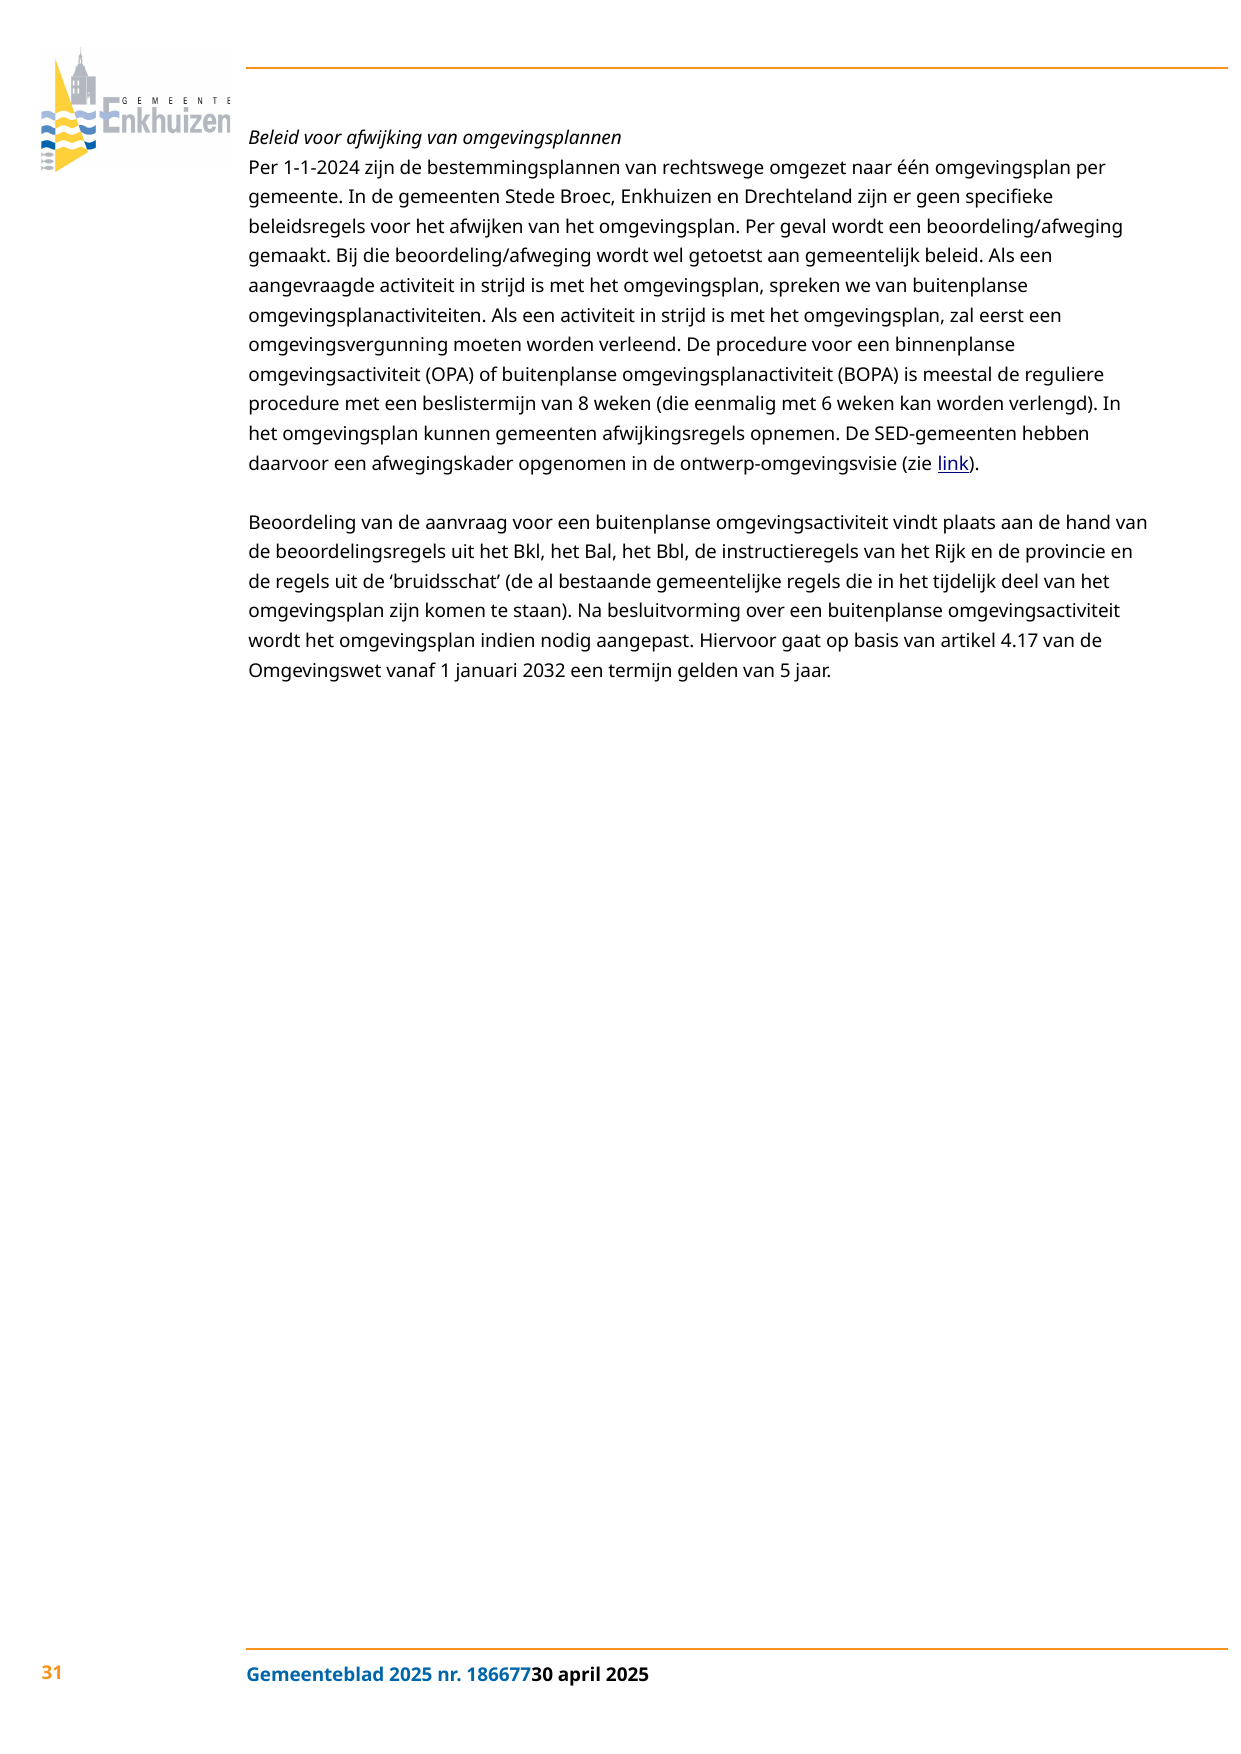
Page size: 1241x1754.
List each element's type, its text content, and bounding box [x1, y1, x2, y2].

text Per 1-1-2024 zijn de bestemmingsplannen van rechtswege omgezet naar één omgevingsplan per gemeente. In de gemeenten Stede Broec, Enkhuizen en Drechteland zijn er geen specifieke beleidsregels voor het afwijken van het omgevingsplan. Per geval wordt een beoordeling/afweging gemaakt. Bij die beoordeling/afweging wordt wel getoetst aan gemeentelijk beleid. Als een aangevraagde activiteit in strijd is met het omgevingsplan, spreken we van buitenplanse omgevingsplanactiviteiten. Als een activiteit in strijd is met het omgevingsplan, zal eerst een omgevingsvergunning moeten worden verleend. De procedure voor een binnenplanse omgevingsactiviteit (OPA) of buitenplanse omgevingsplanactiviteit (BOPA) is meestal de reguliere procedure met een beslistermijn van 8 weken (die eenmalig met 6 weken kan worden verlengd). In het omgevingsplan kunnen gemeenten afwijkingsregels opnemen. De SED-gemeenten hebben daarvoor een afwegingskader opgenomen in de ontwerp-omgevingsvisie (zie link). [248, 154, 1152, 476]
text Beleid voor afwijking van omgevingsplannen [248, 124, 1152, 150]
text Beoordeling van de aanvraag voor een buitenplanse omgevingsactiviteit vindt plaats aan de hand van de beoordelingsregels uit het Bkl, het Bal, het Bbl, de instructieregels van het Rijk en de provincie en de regels uit de ‘bruidsschat’ (de al bestaande gemeentelijke regels die in het tijdelijk deel van het omgevingsplan zijn komen te staan). Na besluitvorming over een buitenplanse omgevingsactiviteit wordt het omgevingsplan indien nodig aangepast. Hiervoor gaat op basis van artikel 4.17 van de Omgevingswet vanaf 1 januari 2032 een termijn gelden van 5 jaar. [248, 509, 1152, 683]
picture [41, 47, 231, 172]
